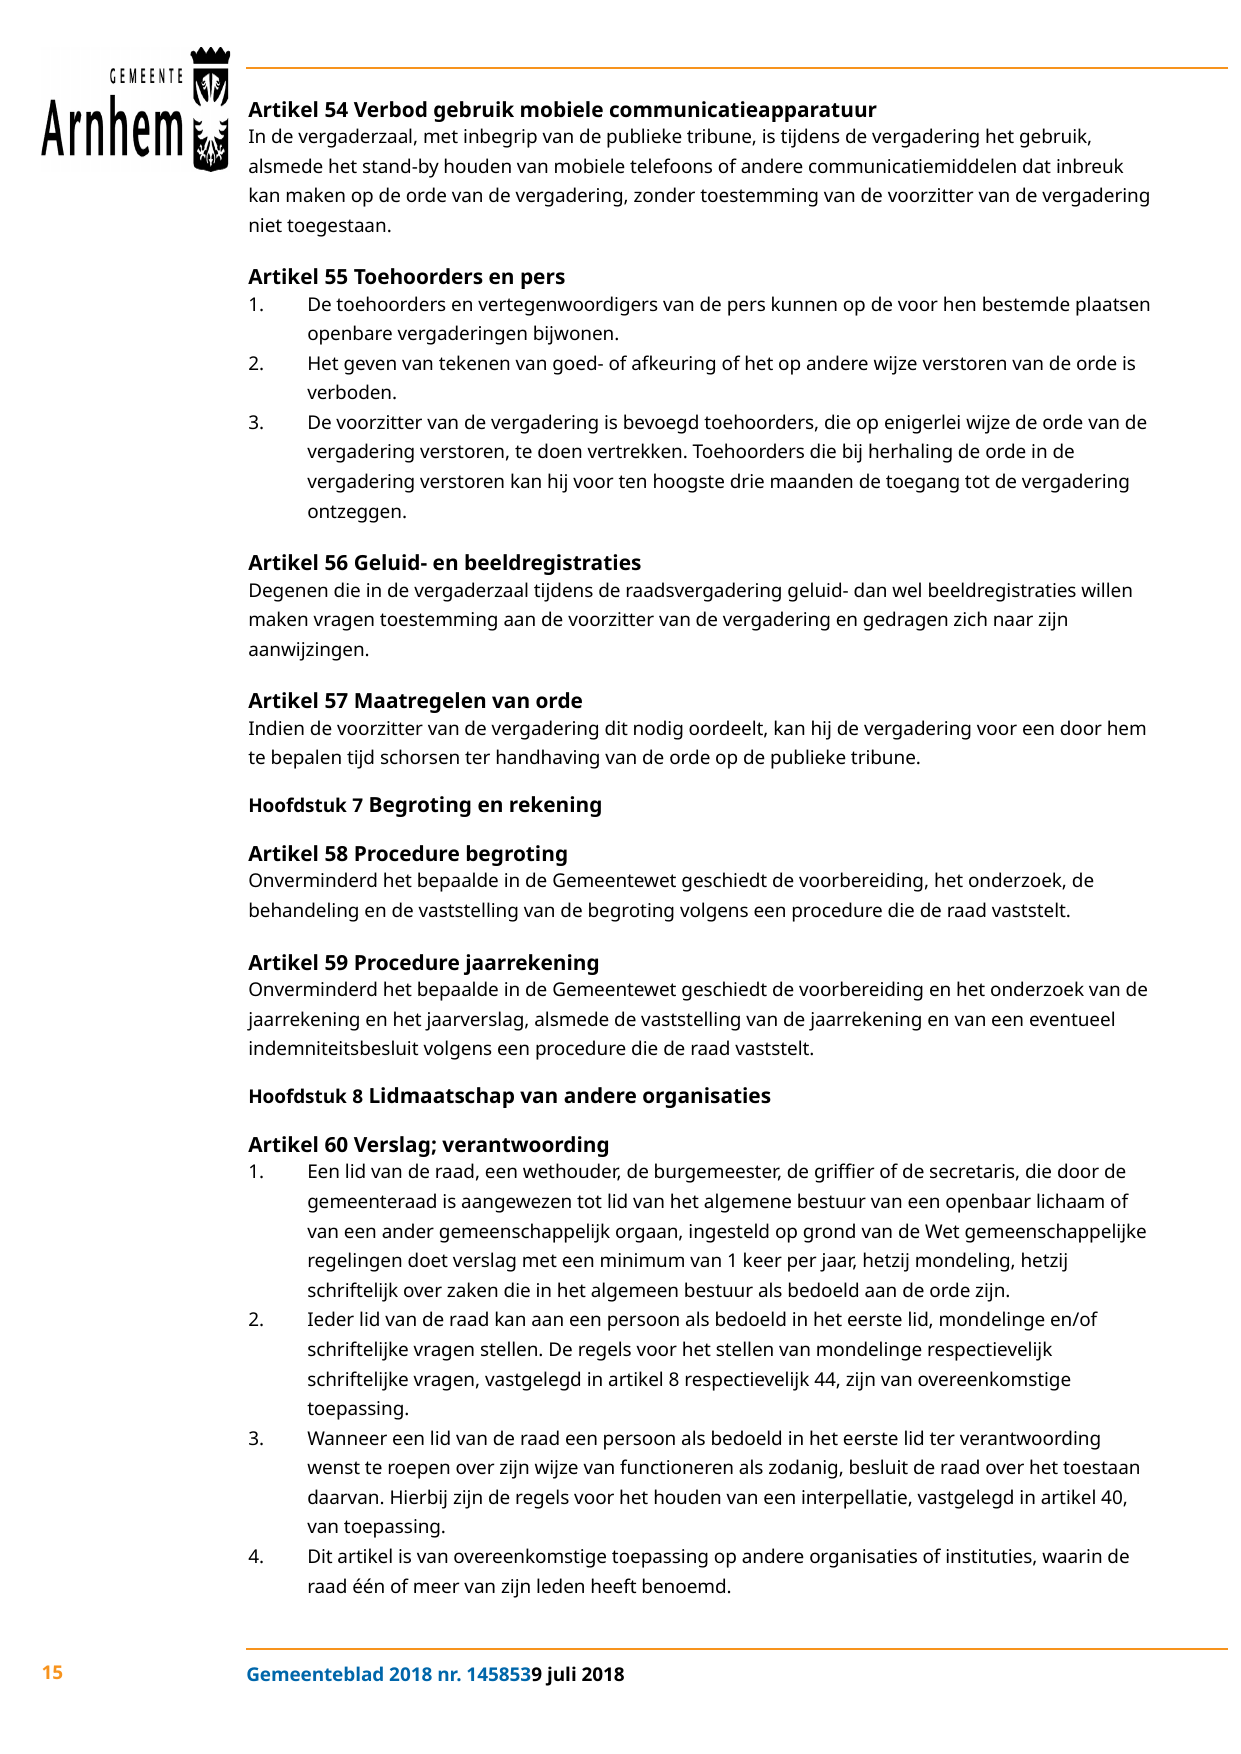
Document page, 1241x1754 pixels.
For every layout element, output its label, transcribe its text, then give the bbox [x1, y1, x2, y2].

text Artikel 58 Procedure begroting [248, 839, 1152, 868]
text Artikel 60 Verslag; verantwoording [248, 1130, 1152, 1159]
text Hoofdstuk 8 Lidmaatschap van andere organisaties [248, 1081, 1152, 1109]
text In de vergaderzaal, met inbegrip van de publieke tribune, is tijdens de vergadering het gebruik, alsmede het stand-by houden van mobiele telefoons of andere communicatiemiddelen dat inbreuk kan maken op de orde van de vergadering, zonder toestemming van de voorzitter van de vergadering niet toegestaan. [248, 123, 1152, 238]
text Indien de voorzitter van de vergadering dit nodig oordeelt, kan hij de vergadering voor een door hem te bepalen tijd schorsen ter handhaving van de orde op de publieke tribune. [248, 715, 1152, 770]
text Artikel 54 Verbod gebruik mobiele communicatieapparatuur [248, 95, 1152, 123]
text Onverminderd het bepaalde in de Gemeentewet geschiedt de voorbereiding, het onderzoek, de behandeling en de vaststelling van de begroting volgens een procedure die de raad vaststelt. [248, 868, 1152, 923]
picture [41, 47, 231, 172]
list Het geven van tekenen van goed- of afkeuring of het op andere wijze verstoren van de orde is verboden. [248, 350, 1152, 405]
text Hoofdstuk 7 Begroting en rekening [248, 790, 1152, 818]
text Degenen die in de vergaderzaal tijdens de raadsvergadering geluid- dan wel beeldregistraties willen maken vragen toestemming aan de voorzitter van de vergadering en gedragen zich naar zijn aanwijzingen. [248, 577, 1152, 662]
list Ieder lid van de raad kan aan een persoon als bedoeld in het eerste lid, mondelinge en/of schriftelijke vragen stellen. De regels voor het stellen van mondelinge respectievelijk schriftelijke vragen, vastgelegd in artikel 8 respectievelijk 44, zijn van overeenkomstige toepassing. [248, 1307, 1152, 1421]
list De voorzitter van de vergadering is bevoegd toehoorders, die op enigerlei wijze de orde van de vergadering verstoren, te doen vertrekken. Toehoorders die bij herhaling de orde in de vergadering verstoren kan hij voor ten hoogste drie maanden de toegang tot de vergadering ontzeggen. [248, 409, 1152, 524]
text Onverminderd het bepaalde in de Gemeentewet geschiedt de voorbereiding en het onderzoek van de jaarrekening en het jaarverslag, alsmede de vaststelling van de jaarrekening en van een eventueel indemniteitsbesluit volgens een procedure die de raad vaststelt. [248, 976, 1152, 1061]
list Een lid van de raad, een wethouder, de burgemeester, de griffier of de secretaris, die door de gemeenteraad is aangewezen tot lid van het algemene bestuur van een openbaar lichaam of van een ander gemeenschappelijk orgaan, ingesteld op grond van de Wet gemeenschappelijke regelingen doet verslag met een minimum van 1 keer per jaar, hetzij mondeling, hetzij schriftelijk over zaken die in het algemeen bestuur als bedoeld aan de orde zijn. [248, 1159, 1152, 1303]
list De toehoorders en vertegenwoordigers van de pers kunnen op de voor hen bestemde plaatsen openbare vergaderingen bijwonen. [248, 291, 1152, 346]
list Wanneer een lid van de raad een persoon als bedoeld in het eerste lid ter verantwoording wenst te roepen over zijn wijze van functioneren als zodanig, besluit de raad over het toestaan daarvan. Hierbij zijn de regels voor het houden van een interpellatie, vastgelegd in artikel 40, van toepassing. [248, 1425, 1152, 1539]
list Dit artikel is van overeenkomstige toepassing op andere organisaties of instituties, waarin de raad één of meer van zijn leden heeft benoemd. [248, 1543, 1152, 1598]
text Artikel 55 Toehoorders en pers [248, 262, 1152, 291]
text Artikel 57 Maatregelen van orde [248, 686, 1152, 715]
text Artikel 59 Procedure jaarrekening [248, 948, 1152, 976]
text Artikel 56 Geluid- en beeldregistraties [248, 548, 1152, 577]
